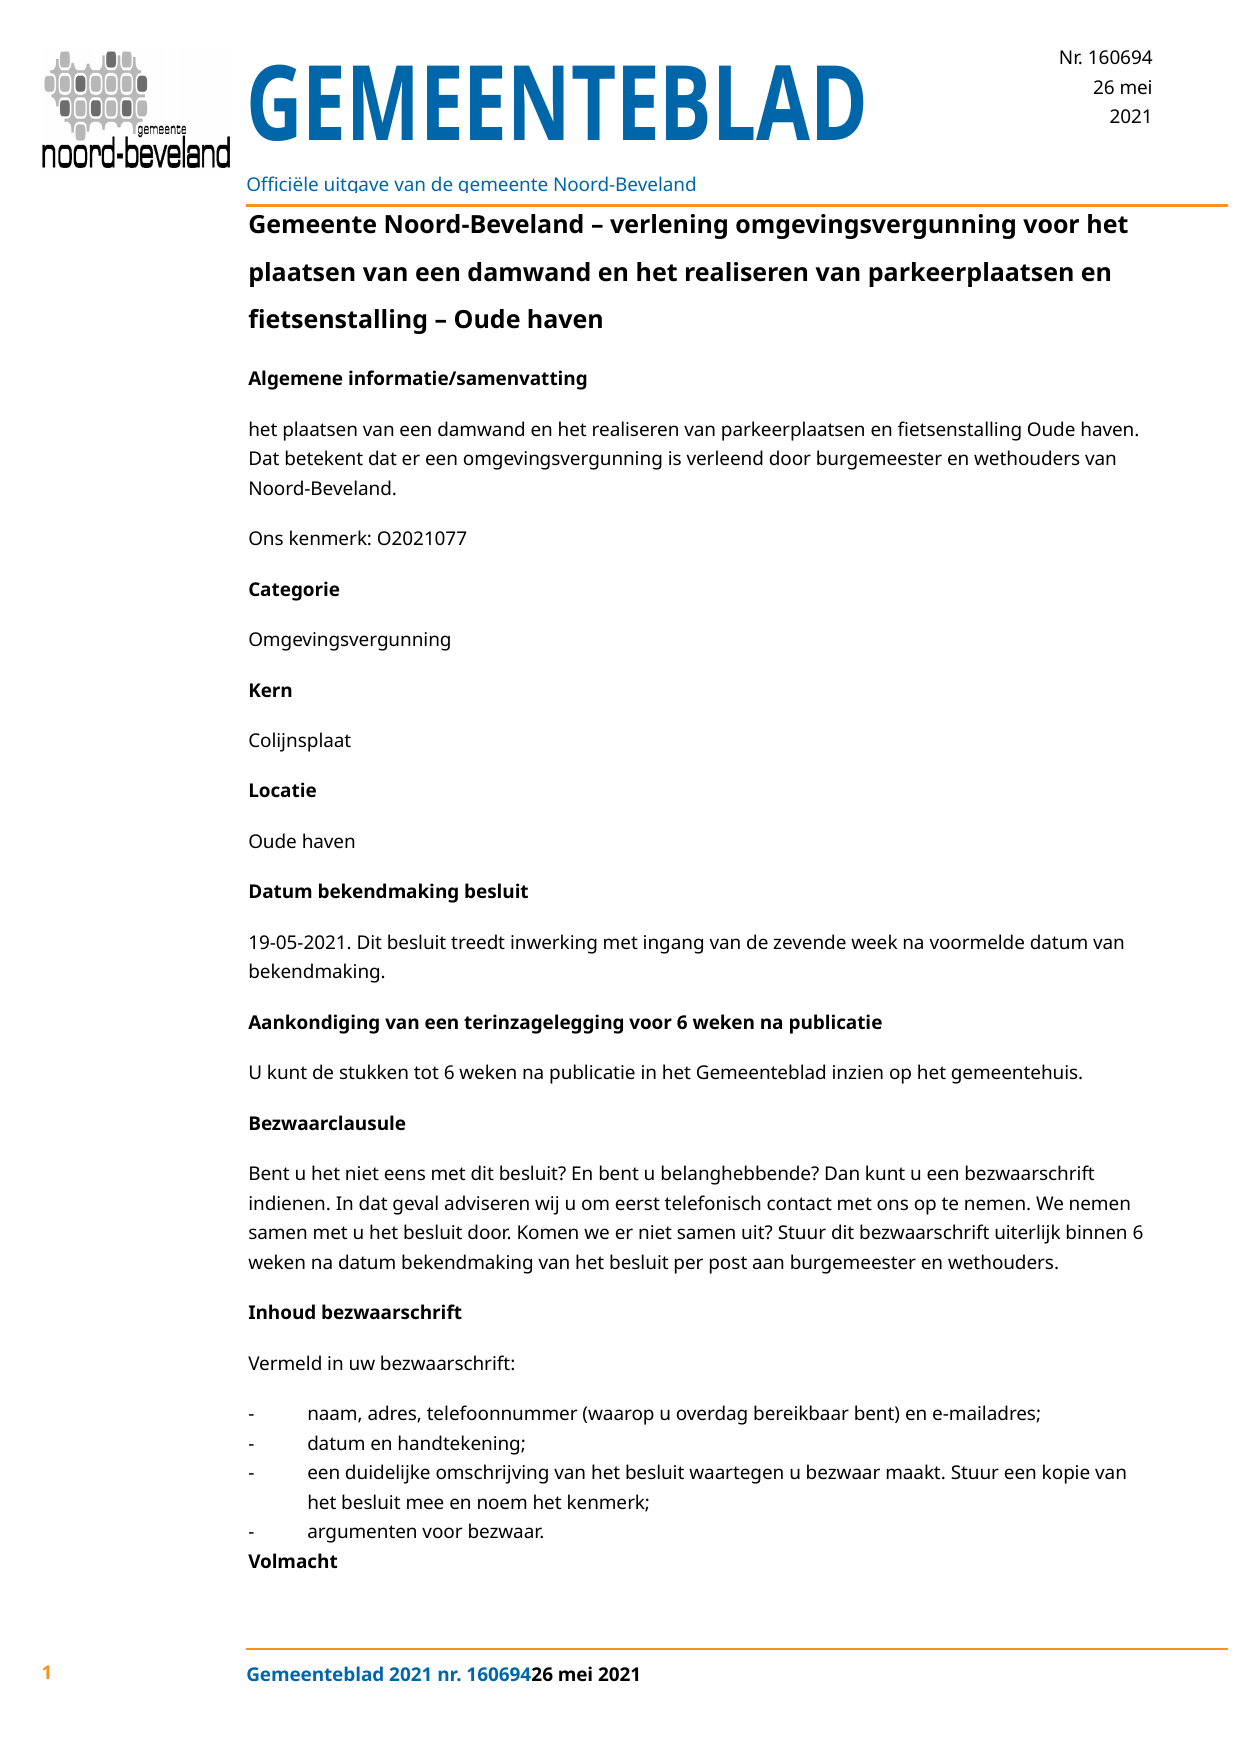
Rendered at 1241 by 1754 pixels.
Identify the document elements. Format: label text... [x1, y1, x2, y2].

text Kern [248, 677, 1152, 702]
text Algemene informatie/samenvatting [248, 366, 1152, 391]
list een duidelijke omschrijving van het besluit waartegen u bezwaar maakt. Stuur een kopie van het besluit mee en noem het kenmerk; [248, 1459, 1152, 1514]
text Locatie [248, 778, 1152, 803]
text Bezwaarclausule [248, 1110, 1152, 1135]
list argumenten voor bezwaar. [248, 1518, 1152, 1544]
text Oude haven [248, 828, 1152, 854]
text het plaatsen van een damwand en het realiseren van parkeerplaatsen en fietsenstalling Oude haven. Dat betekent dat er een omgevingsvergunning is verleend door burgemeester en wethouders van Noord-Beveland. [248, 416, 1152, 501]
text Categorie [248, 576, 1152, 602]
list naam, adres, telefoonnummer (waarop u overdag bereikbaar bent) en e-mailadres; [248, 1400, 1152, 1426]
picture [41, 47, 231, 172]
text Omgevingsvergunning [248, 626, 1152, 652]
text Vermeld in uw bezwaarschrift: [248, 1350, 1152, 1375]
text Ons kenmerk: O2021077 [248, 526, 1152, 551]
text Datum bekendmaking besluit [248, 878, 1152, 904]
text 19-05-2021. Dit besluit treedt inwerking met ingang van de zevende week na voormelde datum van bekendmaking. [248, 929, 1152, 984]
text Gemeente Noord-Beveland – verlening omgevingsvergunning voor het plaatsen van een damwand en het realiseren van parkeerplaatsen en fietsenstalling – Oude haven [248, 207, 1152, 336]
text Colijnsplaat [248, 727, 1152, 753]
text Bent u het niet eens met dit besluit? En bent u belanghebbende? Dan kunt u een bezwaarschrift indienen. In dat geval adviseren wij u om eerst telefonisch contact met ons op te nemen. We nemen samen met u het besluit door. Komen we er niet samen uit? Stuur dit bezwaarschrift uiterlijk binnen 6 weken na datum bekendmaking van het besluit per post aan burgemeester en wethouders. [248, 1160, 1152, 1274]
list datum en handtekening; [248, 1430, 1152, 1455]
text Aankondiging van een terinzagelegging voor 6 weken na publicatie [248, 1009, 1152, 1034]
text U kunt de stukken tot 6 weken na publicatie in het Gemeenteblad inzien op het gemeentehuis. [248, 1059, 1152, 1085]
text Volmacht [248, 1548, 1152, 1574]
text Inhoud bezwaarschrift [248, 1299, 1152, 1325]
